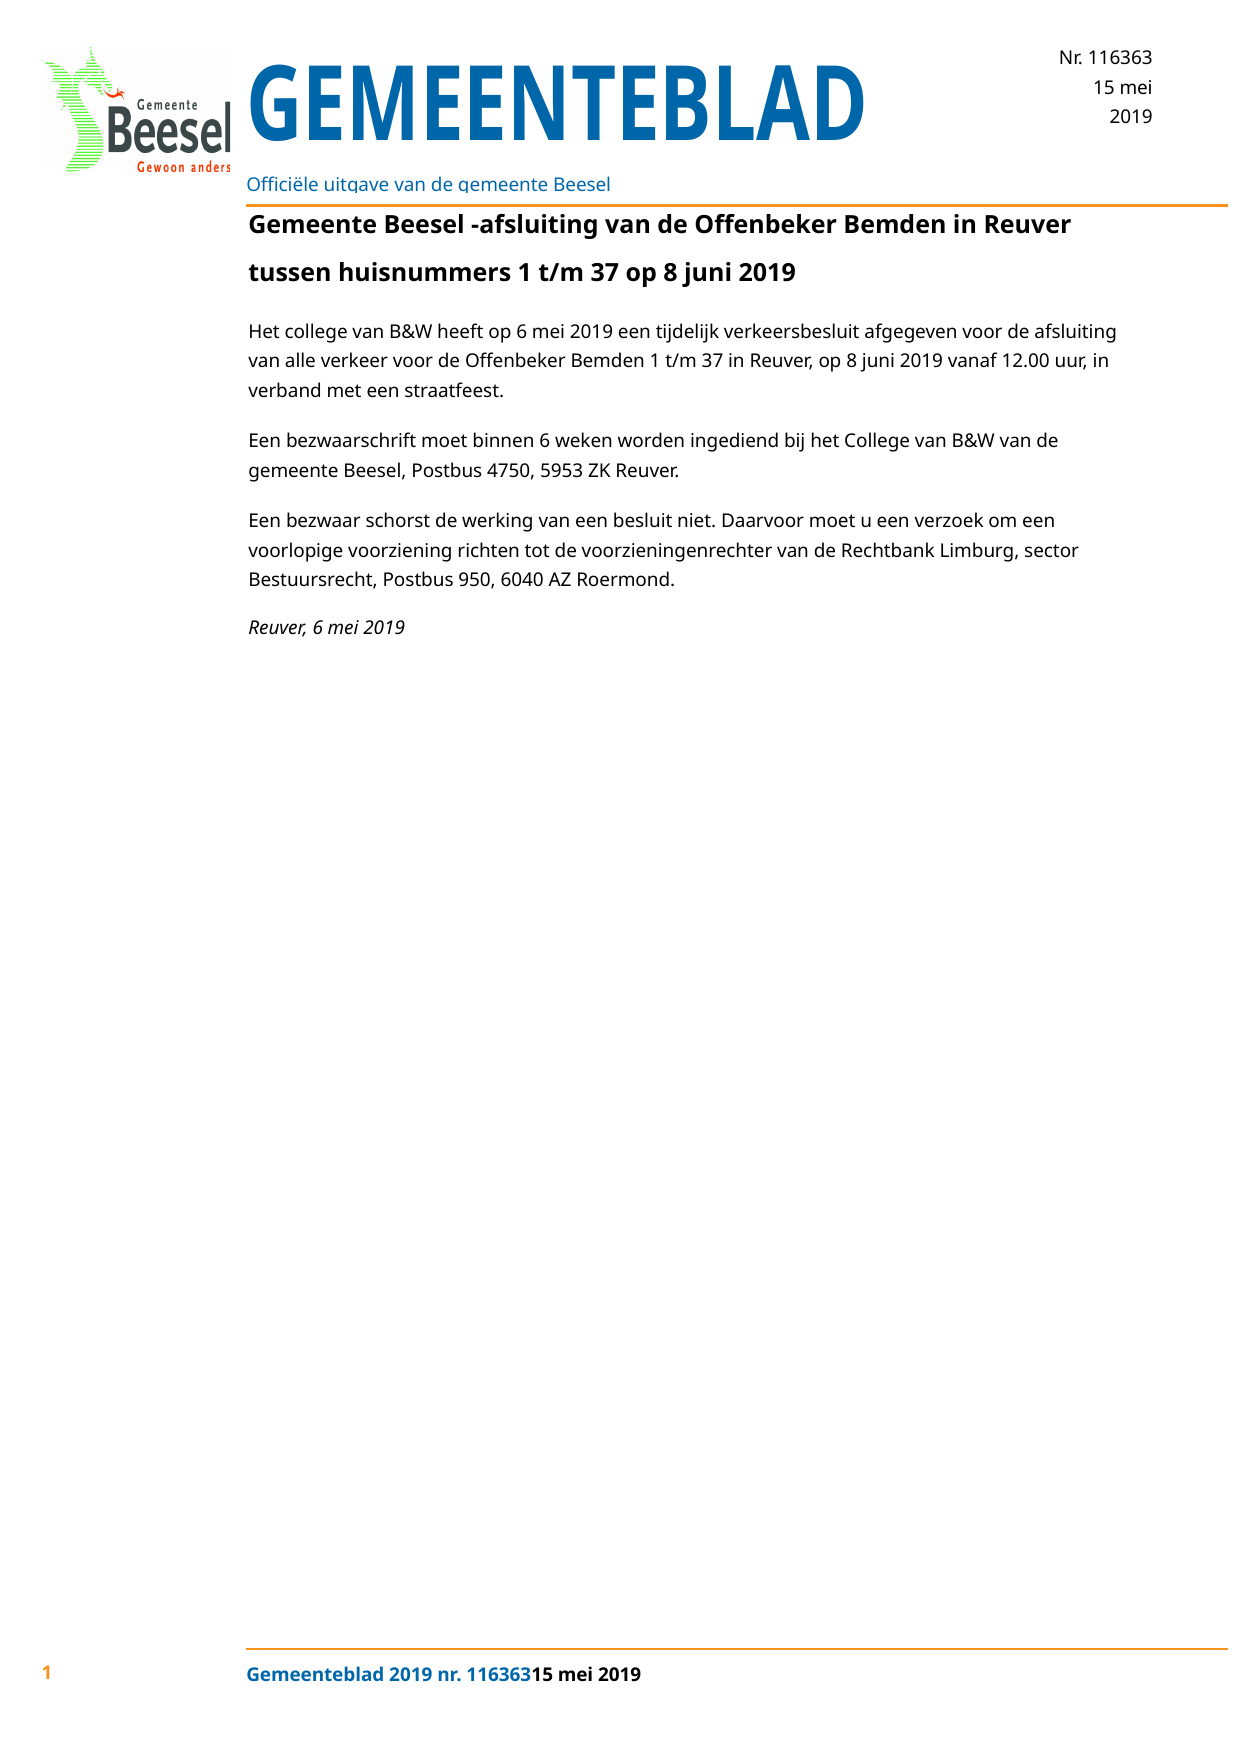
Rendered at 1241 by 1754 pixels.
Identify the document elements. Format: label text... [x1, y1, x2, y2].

picture [41, 47, 231, 172]
text Gemeente Beesel -afsluiting van de Offenbeker Bemden in Reuver tussen huisnummers 1 t/m 37 op 8 juni 2019 [248, 207, 1152, 288]
text Een bezwaar schorst de werking van een besluit niet. Daarvoor moet u een verzoek om een voorlopige voorziening richten tot de voorzieningenrechter van de Rechtbank Limburg, sector Bestuursrecht, Postbus 950, 6040 AZ Roermond. [248, 507, 1152, 592]
text Het college van B&W heeft op 6 mei 2019 een tijdelijk verkeersbesluit afgegeven voor de afsluiting van alle verkeer voor de Offenbeker Bemden 1 t/m 37 in Reuver, op 8 juni 2019 vanaf 12.00 uur, in verband met een straatfeest. [248, 318, 1152, 403]
text Een bezwaarschrift moet binnen 6 weken worden ingediend bij het College van B&W van de gemeente Beesel, Postbus 4750, 5953 ZK Reuver. [248, 427, 1152, 483]
text Reuver, 6 mei 2019 [248, 614, 1152, 640]
